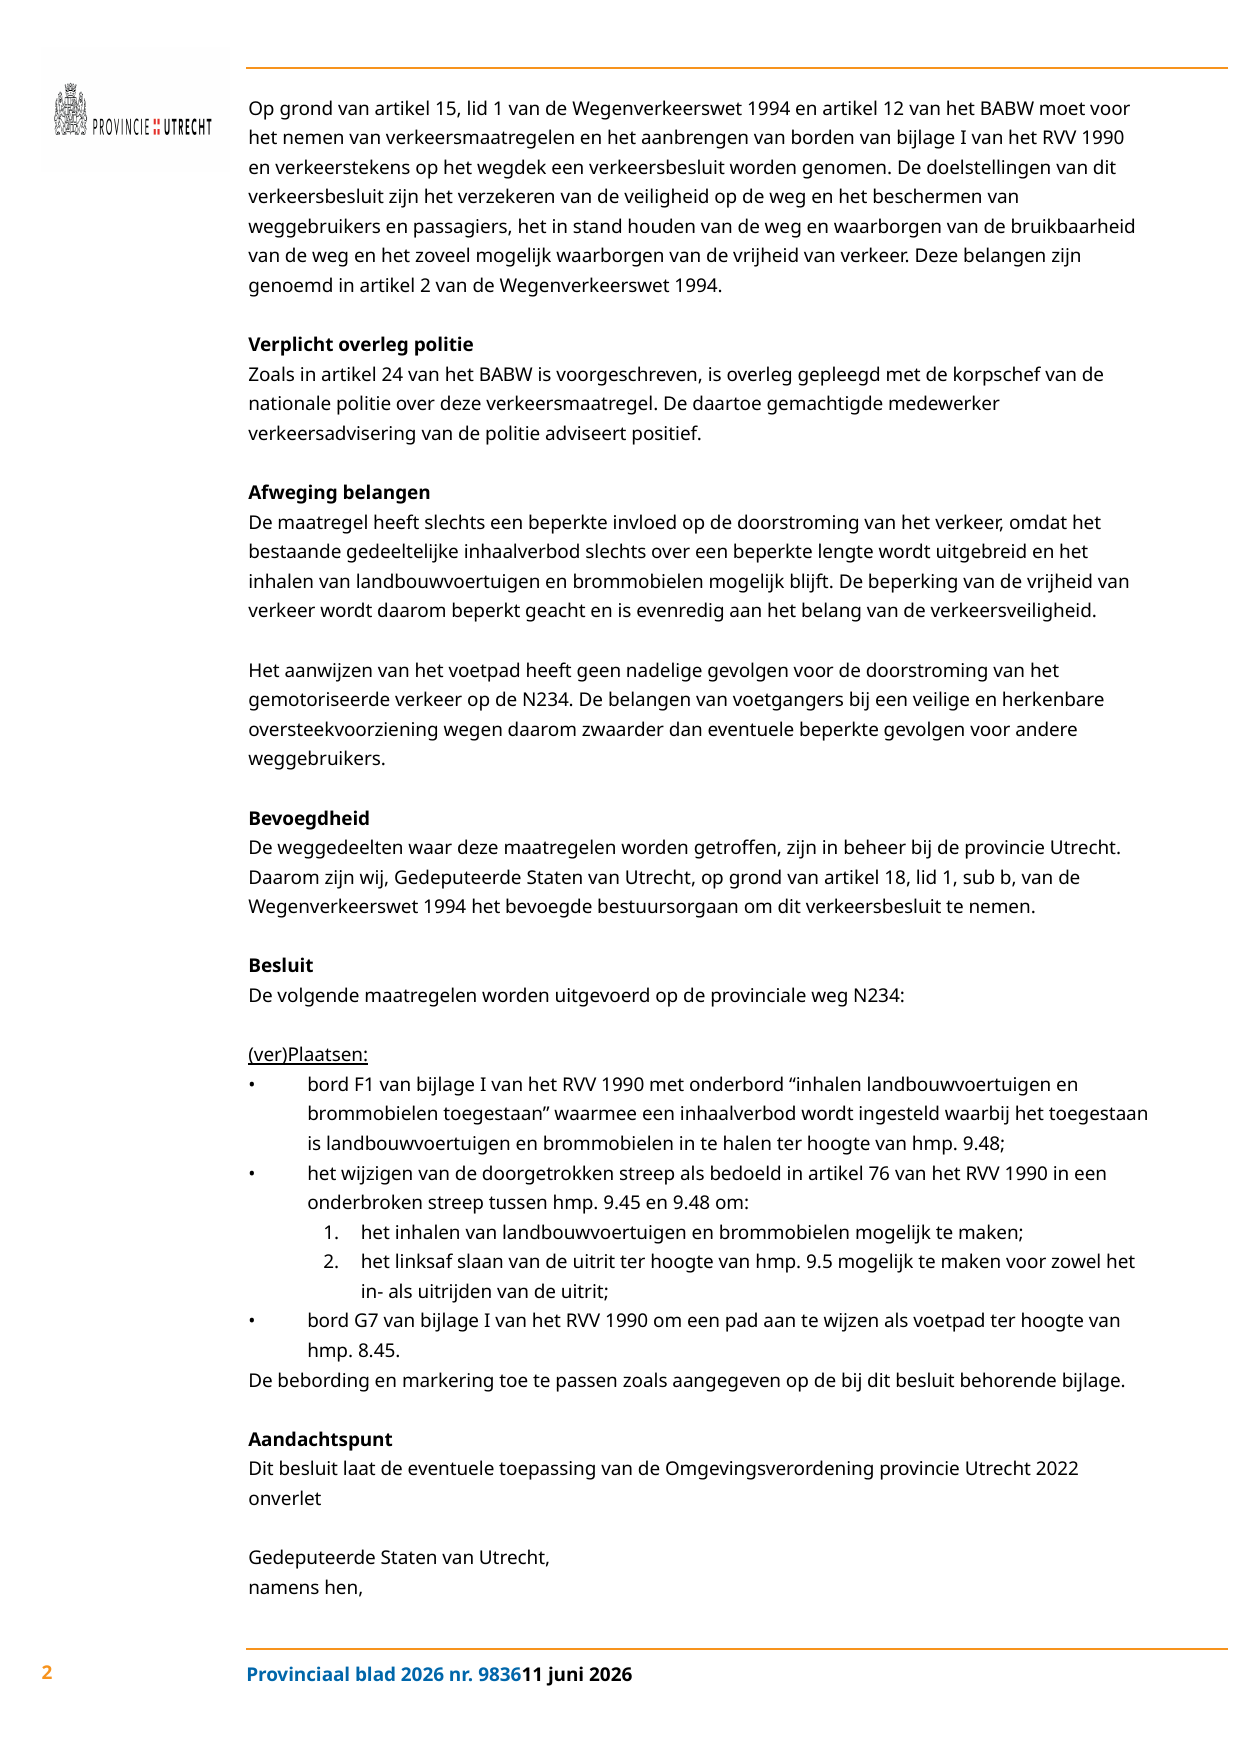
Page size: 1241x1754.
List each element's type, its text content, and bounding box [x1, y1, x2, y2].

text Dit besluit laat de eventuele toepassing van de Omgevingsverordening provincie Utrecht 2022 onverlet [248, 1456, 1152, 1511]
text Aandachtspunt [248, 1426, 1152, 1452]
text De maatregel heeft slechts een beperkte invloed op de doorstroming van het verkeer, omdat het bestaande gedeeltelijke inhaalverbod slechts over een beperkte lengte wordt uitgebreid en het inhalen van landbouwvoertuigen en brommobielen mogelijk blijft. De beperking van de vrijheid van verkeer wordt daarom beperkt geacht en is evenredig aan het belang van de verkeersveiligheid. [248, 509, 1152, 623]
text Op grond van artikel 15, lid 1 van de Wegenverkeerswet 1994 en artikel 12 van het BABW moet voor het nemen van verkeersmaatregelen en het aanbrengen van borden van bijlage I van het RVV 1990 en verkeerstekens op het wegdek een verkeersbesluit worden genomen. De doelstellingen van dit verkeersbesluit zijn het verzekeren van de veiligheid op de weg en het beschermen van weggebruikers en passagiers, het in stand houden van de weg en waarborgen van de bruikbaarheid van de weg en het zoveel mogelijk waarborgen van de vrijheid van verkeer. Deze belangen zijn genoemd in artikel 2 van de Wegenverkeerswet 1994. [248, 95, 1152, 298]
list bord F1 van bijlage I van het RVV 1990 met onderbord “inhalen landbouwvoertuigen en brommobielen toegestaan” waarmee een inhaalverbod wordt ingesteld waarbij het toegestaan is landbouwvoertuigen en brommobielen in te halen ter hoogte van hmp. 9.48; [248, 1071, 1152, 1156]
text Afweging belangen [248, 479, 1152, 505]
text namens hen, [248, 1574, 1152, 1600]
list bord G7 van bijlage I van het RVV 1990 om een pad aan te wijzen als voetpad ter hoogte van hmp. 8.45. [248, 1308, 1152, 1363]
list het linksaf slaan van de uitrit ter hoogte van hmp. 9.5 mogelijk te maken voor zowel het in- als uitrijden van de uitrit; [323, 1248, 1152, 1304]
text Besluit [248, 953, 1152, 978]
text De bebording en markering toe te passen zoals aangegeven op de bij dit besluit behorende bijlage. [248, 1367, 1152, 1393]
text Gedeputeerde Staten van Utrecht, [248, 1544, 1152, 1570]
picture [41, 47, 231, 172]
text Verplicht overleg politie [248, 331, 1152, 357]
text De weggedeelten waar deze maatregelen worden getroffen, zijn in beheer bij de provincie Utrecht. Daarom zijn wij, Gedeputeerde Staten van Utrecht, op grond van artikel 18, lid 1, sub b, van de Wegenverkeerswet 1994 het bevoegde bestuursorgaan om dit verkeersbesluit te nemen. [248, 834, 1152, 919]
text Het aanwijzen van het voetpad heeft geen nadelige gevolgen voor de doorstroming van het gemotoriseerde verkeer op de N234. De belangen van voetgangers bij een veilige en herkenbare oversteekvoorziening wegen daarom zwaarder dan eventuele beperkte gevolgen voor andere weggebruikers. [248, 657, 1152, 771]
text (ver)Plaatsen: [248, 1041, 1152, 1067]
list het wijzigen van de doorgetrokken streep als bedoeld in artikel 76 van het RVV 1990 in een onderbroken streep tussen hmp. 9.45 en 9.48 om: [248, 1160, 1152, 1215]
list het inhalen van landbouwvoertuigen en brommobielen mogelijk te maken; [323, 1219, 1152, 1245]
text Zoals in artikel 24 van het BABW is voorgeschreven, is overleg gepleegd met de korpschef van de nationale politie over deze verkeersmaatregel. De daartoe gemachtigde medewerker verkeersadvisering van de politie adviseert positief. [248, 361, 1152, 446]
text Bevoegdheid [248, 805, 1152, 831]
text De volgende maatregelen worden uitgevoerd op de provinciale weg N234: [248, 982, 1152, 1008]
